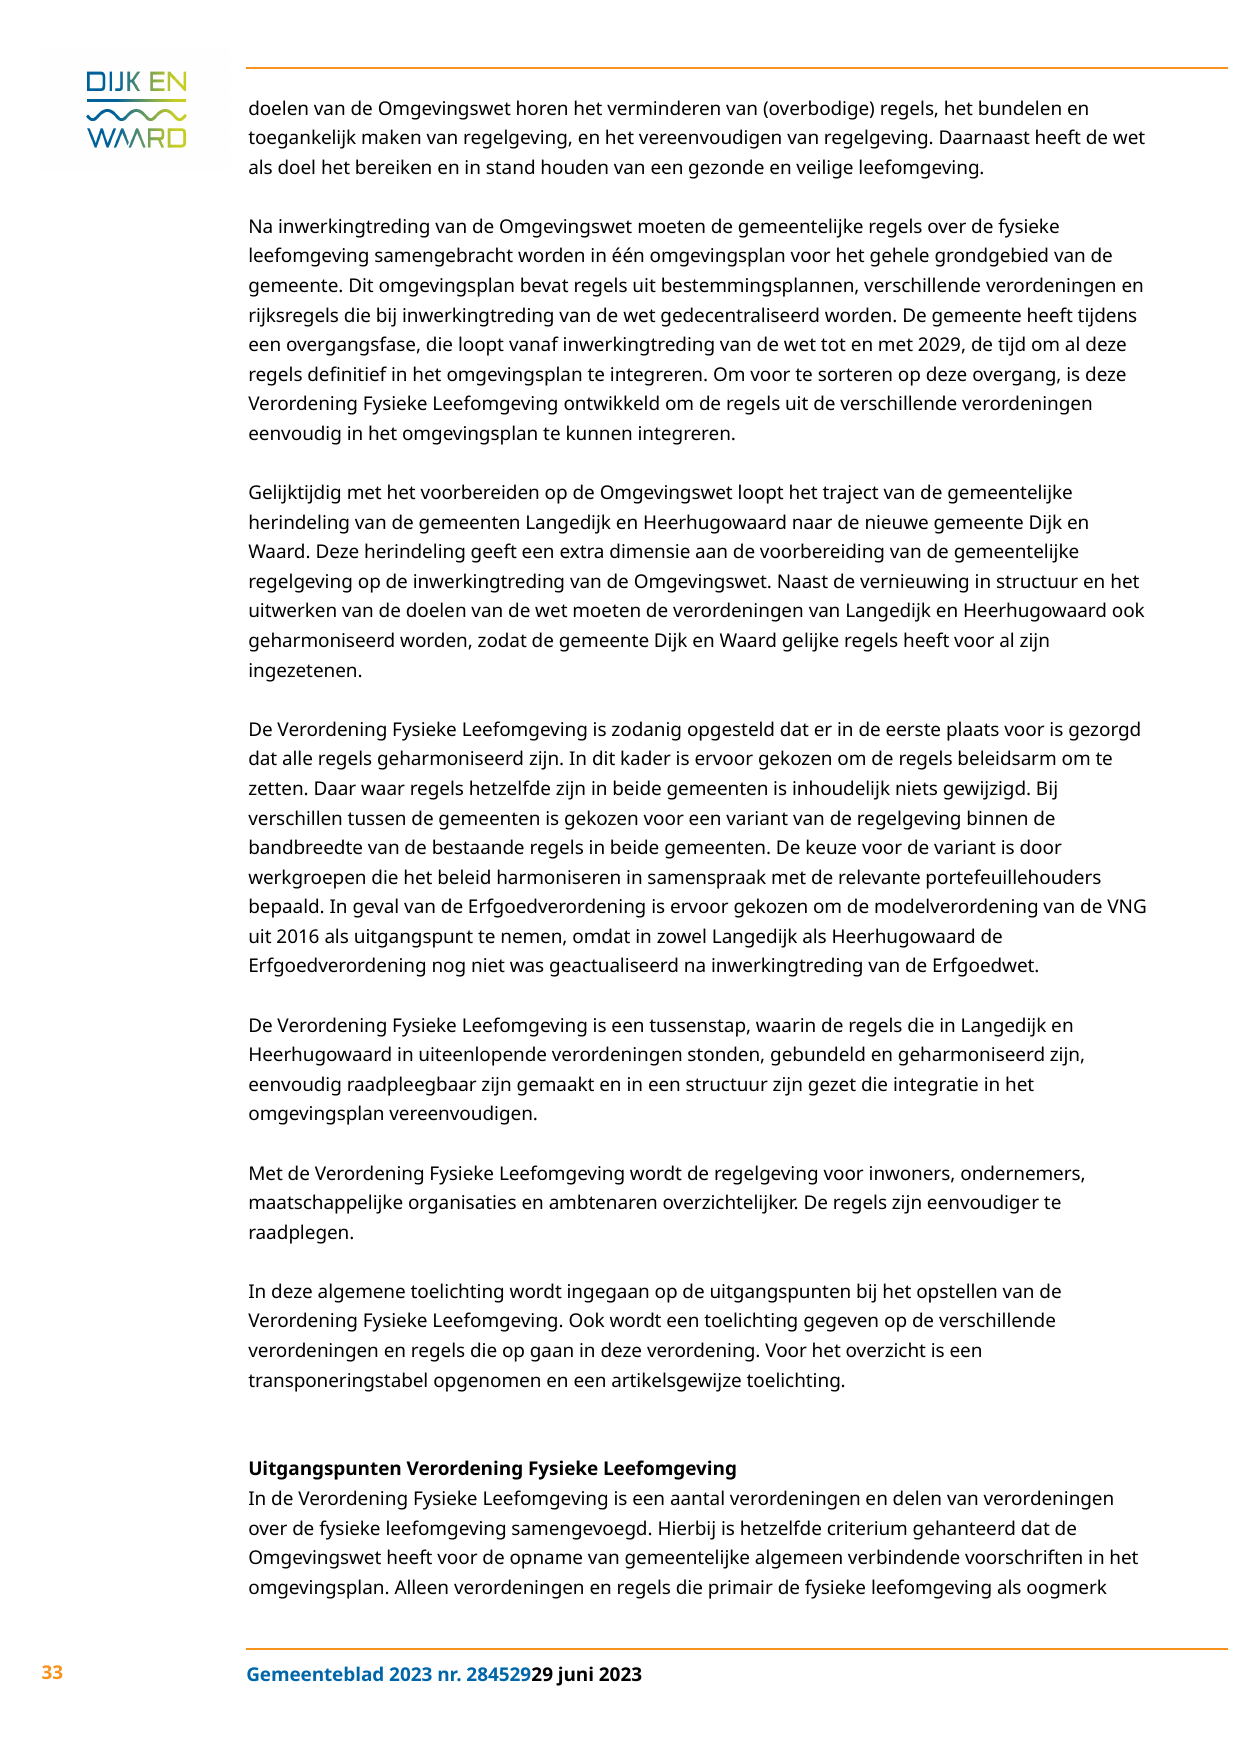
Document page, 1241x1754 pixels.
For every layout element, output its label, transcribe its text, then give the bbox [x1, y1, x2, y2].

text In deze algemene toelichting wordt ingegaan op de uitgangspunten bij het opstellen van de Verordening Fysieke Leefomgeving. Ook wordt een toelichting gegeven op de verschillende verordeningen en regels die op gaan in deze verordening. Voor het overzicht is een transponeringstabel opgenomen en een artikelsgewijze toelichting. [248, 1278, 1152, 1393]
text Uitgangspunten Verordening Fysieke Leefomgeving [248, 1456, 1152, 1481]
text Gelijktijdig met het voorbereiden op de Omgevingswet loopt het traject van de gemeentelijke herindeling van de gemeenten Langedijk en Heerhugowaard naar de nieuwe gemeente Dijk en Waard. Deze herindeling geeft een extra dimensie aan de voorbereiding van de gemeentelijke regelgeving op de inwerkingtreding van de Omgevingswet. Naast de vernieuwing in structuur en het uitwerken van de doelen van de wet moeten de verordeningen van Langedijk en Heerhugowaard ook geharmoniseerd worden, zodat de gemeente Dijk en Waard gelijke regels heeft voor al zijn ingezetenen. [248, 479, 1152, 683]
picture [41, 47, 231, 172]
text De Verordening Fysieke Leefomgeving is zodanig opgesteld dat er in de eerste plaats voor is gezorgd dat alle regels geharmoniseerd zijn. In dit kader is ervoor gekozen om de regels beleidsarm om te zetten. Daar waar regels hetzelfde zijn in beide gemeenten is inhoudelijk niets gewijzigd. Bij verschillen tussen de gemeenten is gekozen voor een variant van de regelgeving binnen de bandbreedte van de bestaande regels in beide gemeenten. De keuze voor de variant is door werkgroepen die het beleid harmoniseren in samenspraak met de relevante portefeuillehouders bepaald. In geval van de Erfgoedverordening is ervoor gekozen om de modelverordening van de VNG uit 2016 als uitgangspunt te nemen, omdat in zowel Langedijk als Heerhugowaard de Erfgoedverordening nog niet was geactualiseerd na inwerkingtreding van de Erfgoedwet. [248, 716, 1152, 978]
text doelen van de Omgevingswet horen het verminderen van (overbodige) regels, het bundelen en toegankelijk maken van regelgeving, en het vereenvoudigen van regelgeving. Daarnaast heeft de wet als doel het bereiken en in stand houden van een gezonde en veilige leefomgeving. [248, 95, 1152, 180]
text De Verordening Fysieke Leefomgeving is een tussenstap, waarin de regels die in Langedijk en Heerhugowaard in uiteenlopende verordeningen stonden, gebundeld en geharmoniseerd zijn, eenvoudig raadpleegbaar zijn gemaakt en in een structuur zijn gezet die integratie in het omgevingsplan vereenvoudigen. [248, 1012, 1152, 1126]
text In de Verordening Fysieke Leefomgeving is een aantal verordeningen en delen van verordeningen over de fysieke leefomgeving samengevoegd. Hierbij is hetzelfde criterium gehanteerd dat de Omgevingswet heeft voor de opname van gemeentelijke algemeen verbindende voorschriften in het omgevingsplan. Alleen verordeningen en regels die primair de fysieke leefomgeving als oogmerk [248, 1485, 1152, 1600]
text Met de Verordening Fysieke Leefomgeving wordt de regelgeving voor inwoners, ondernemers, maatschappelijke organisaties en ambtenaren overzichtelijker. De regels zijn eenvoudiger te raadplegen. [248, 1160, 1152, 1245]
text Na inwerkingtreding van de Omgevingswet moeten de gemeentelijke regels over de fysieke leefomgeving samengebracht worden in één omgevingsplan voor het gehele grondgebied van de gemeente. Dit omgevingsplan bevat regels uit bestemmingsplannen, verschillende verordeningen en rijksregels die bij inwerkingtreding van de wet gedecentraliseerd worden. De gemeente heeft tijdens een overgangsfase, die loopt vanaf inwerkingtreding van de wet tot en met 2029, de tijd om al deze regels definitief in het omgevingsplan te integreren. Om voor te sorteren op deze overgang, is deze Verordening Fysieke Leefomgeving ontwikkeld om de regels uit de verschillende verordeningen eenvoudig in het omgevingsplan te kunnen integreren. [248, 213, 1152, 446]
